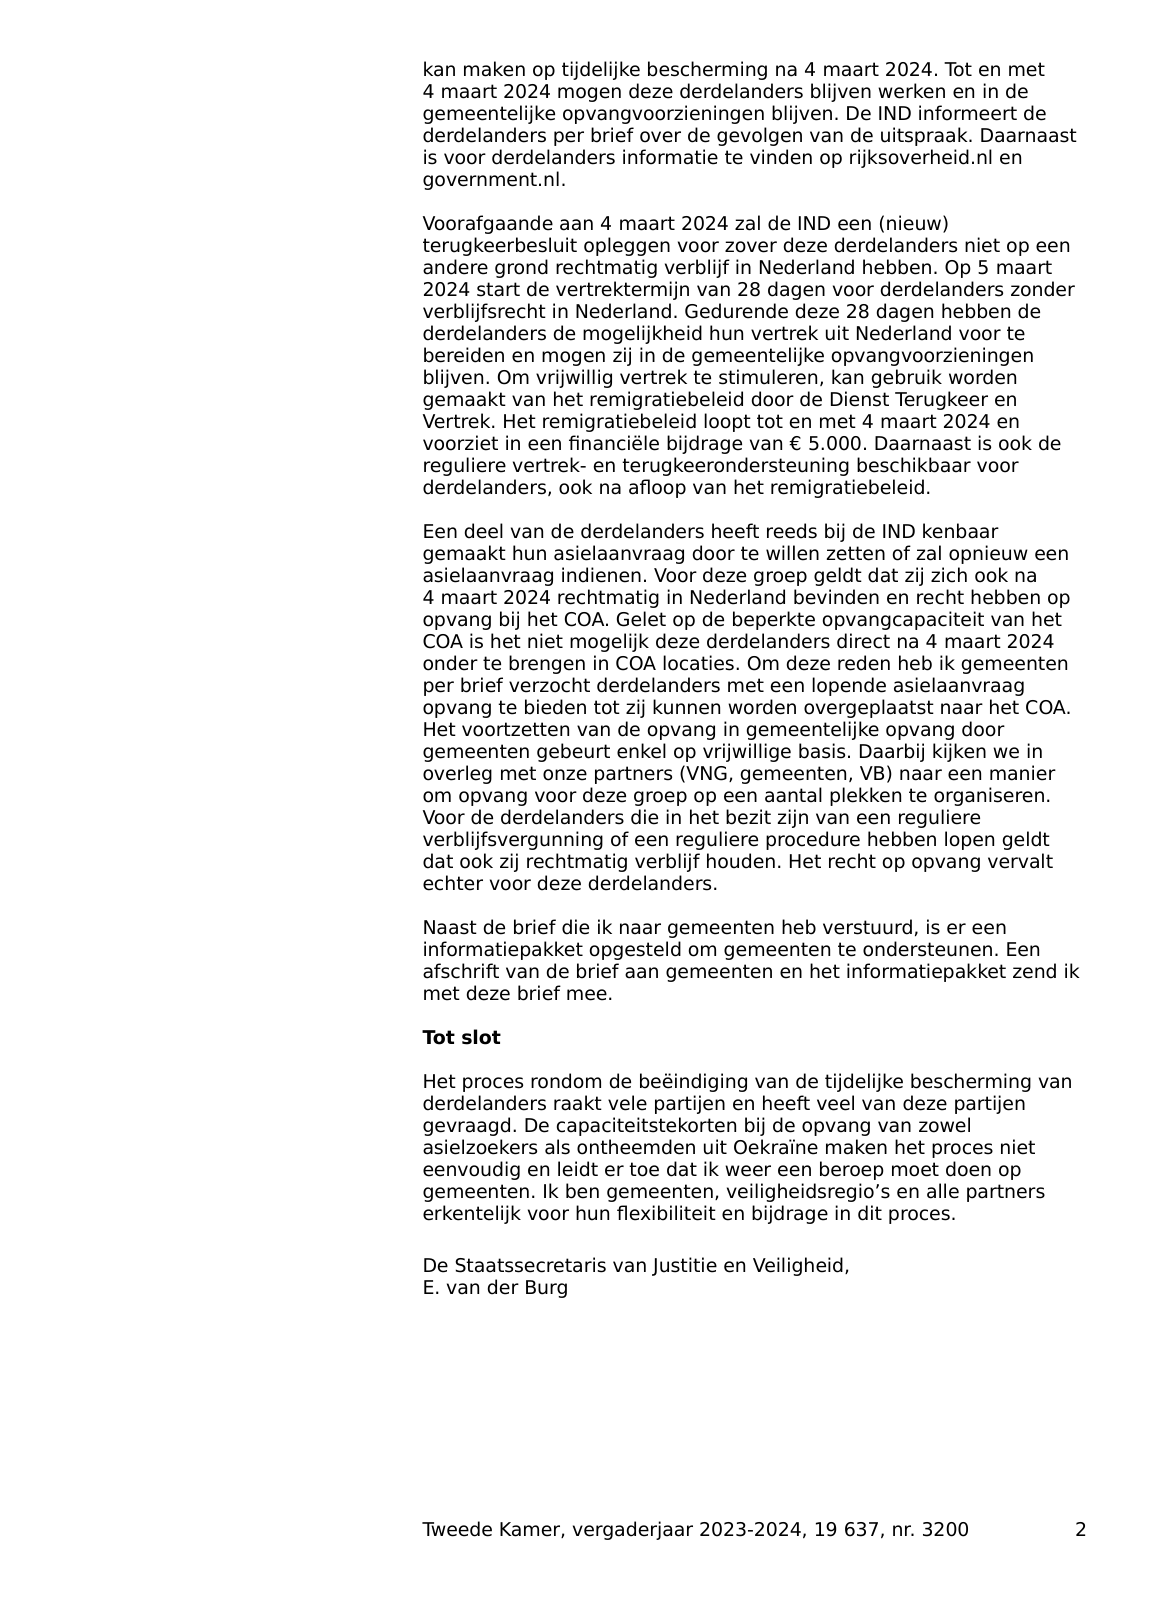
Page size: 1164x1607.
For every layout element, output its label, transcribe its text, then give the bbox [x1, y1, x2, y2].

subtitle Tot slot [422, 1027, 1087, 1049]
text Naast de brief die ik naar gemeenten heb verstuurd, is er een informatiepakket opgesteld om gemeenten te ondersteunen. Een afschrift van de brief aan gemeenten en het informatiepakket zend ik met deze brief mee. [422, 917, 1087, 1005]
text Het proces rondom de beëindiging van de tijdelijke bescherming van derdelanders raakt vele partijen en heeft veel van deze partijen gevraagd. De capaciteitstekorten bij de opvang van zowel asielzoekers als ontheemden uit Oekraïne maken het proces niet eenvoudig en leidt er toe dat ik weer een beroep moet doen op gemeenten. Ik ben gemeenten, veiligheidsregio’s en alle partners erkentelijk voor hun flexibiliteit en bijdrage in dit proces. [422, 1071, 1087, 1225]
text Een deel van de derdelanders heeft reeds bij de IND kenbaar gemaakt hun asielaanvraag door te willen zetten of zal opnieuw een asielaanvraag indienen. Voor deze groep geldt dat zij zich ook na 4 maart 2024 rechtmatig in Nederland bevinden en recht hebben op opvang bij het COA. Gelet op de beperkte opvangcapaciteit van het COA is het niet mogelijk deze derdelanders direct na 4 maart 2024 onder te brengen in COA locaties. Om deze reden heb ik gemeenten per brief verzocht derdelanders met een lopende asielaanvraag opvang te bieden tot zij kunnen worden overgeplaatst naar het COA. Het voortzetten van de opvang in gemeentelijke opvang door gemeenten gebeurt enkel op vrijwillige basis. Daarbij kijken we in overleg met onze partners (VNG, gemeenten, VB) naar een manier om opvang voor deze groep op een aantal plekken te organiseren. Voor de derdelanders die in het bezit zijn van een reguliere verblijfsvergunning of een reguliere procedure hebben lopen geldt dat ook zij rechtmatig verblijf houden. Het recht op opvang vervalt echter voor deze derdelanders. [422, 521, 1087, 895]
text De Staatssecretaris van Justitie en Veiligheid, E. van der Burg [422, 1255, 1087, 1299]
text Voorafgaande aan 4 maart 2024 zal de IND een (nieuw) terugkeerbesluit opleggen voor zover deze derdelanders niet op een andere grond rechtmatig verblijf in Nederland hebben. Op 5 maart 2024 start de vertrektermijn van 28 dagen voor derdelanders zonder verblijfsrecht in Nederland. Gedurende deze 28 dagen hebben de derdelanders de mogelijkheid hun vertrek uit Nederland voor te bereiden en mogen zij in de gemeentelijke opvangvoorzieningen blijven. Om vrijwillig vertrek te stimuleren, kan gebruik worden gemaakt van het remigratiebeleid door de Dienst Terugkeer en Vertrek. Het remigratiebeleid loopt tot en met 4 maart 2024 en voorziet in een financiële bijdrage van € 5.000. Daarnaast is ook de reguliere vertrek- en terugkeerondersteuning beschikbaar voor derdelanders, ook na afloop van het remigratiebeleid. [422, 213, 1087, 499]
text kan maken op tijdelijke bescherming na 4 maart 2024. Tot en met 4 maart 2024 mogen deze derdelanders blijven werken en in de gemeentelijke opvangvoorzieningen blijven. De IND informeert de derdelanders per brief over de gevolgen van de uitspraak. Daarnaast is voor derdelanders informatie te vinden op rijksoverheid.nl en government.nl. [422, 59, 1087, 191]
